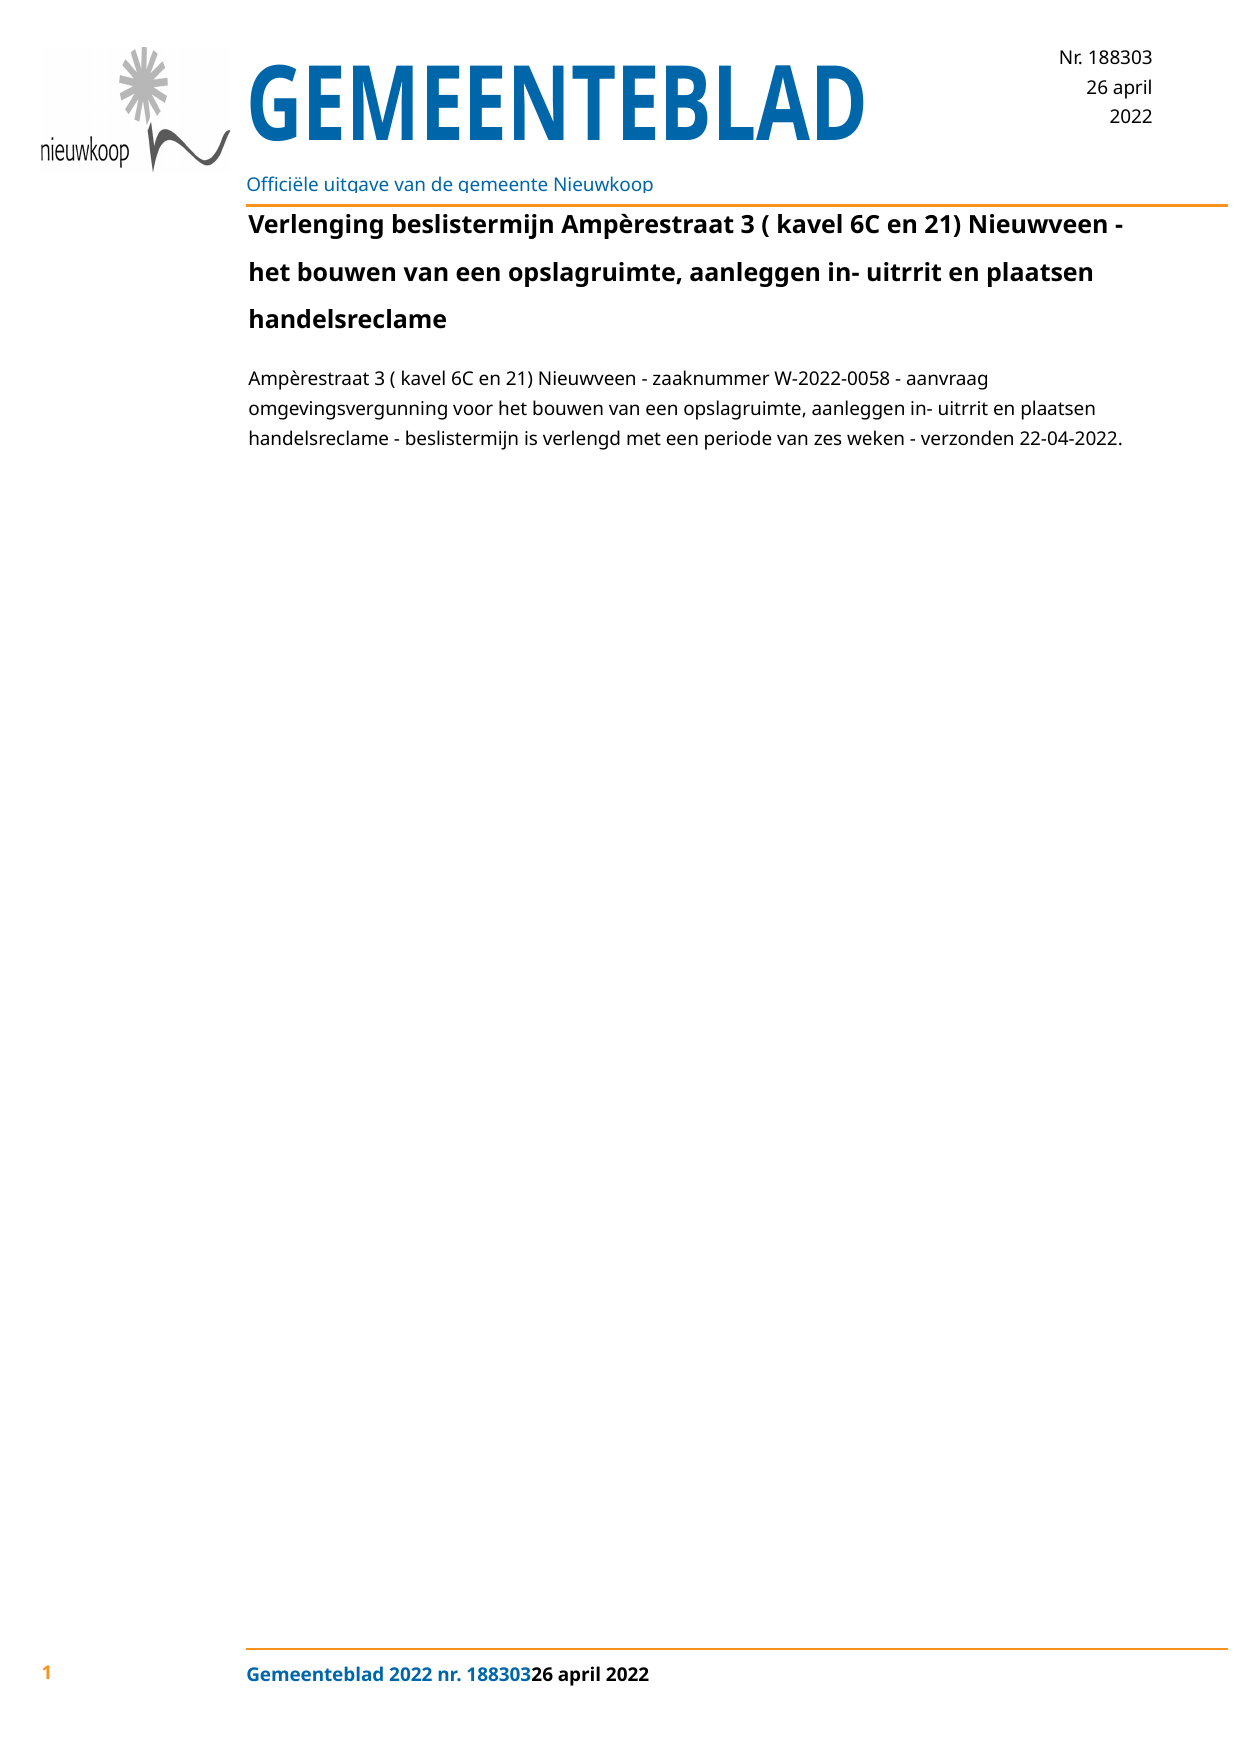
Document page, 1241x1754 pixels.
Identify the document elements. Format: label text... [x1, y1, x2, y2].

text Verlenging beslistermijn Ampèrestraat 3 ( kavel 6C en 21) Nieuwveen - het bouwen van een opslagruimte, aanleggen in- uitrrit en plaatsen handelsreclame [248, 207, 1152, 336]
text Ampèrestraat 3 ( kavel 6C en 21) Nieuwveen - zaaknummer W-2022-0058 - aanvraag omgevingsvergunning voor het bouwen van een opslagruimte, aanleggen in- uitrrit en plaatsen handelsreclame - beslistermijn is verlengd met een periode van zes weken - verzonden 22-04-2022. [248, 366, 1152, 450]
picture [41, 47, 231, 172]
